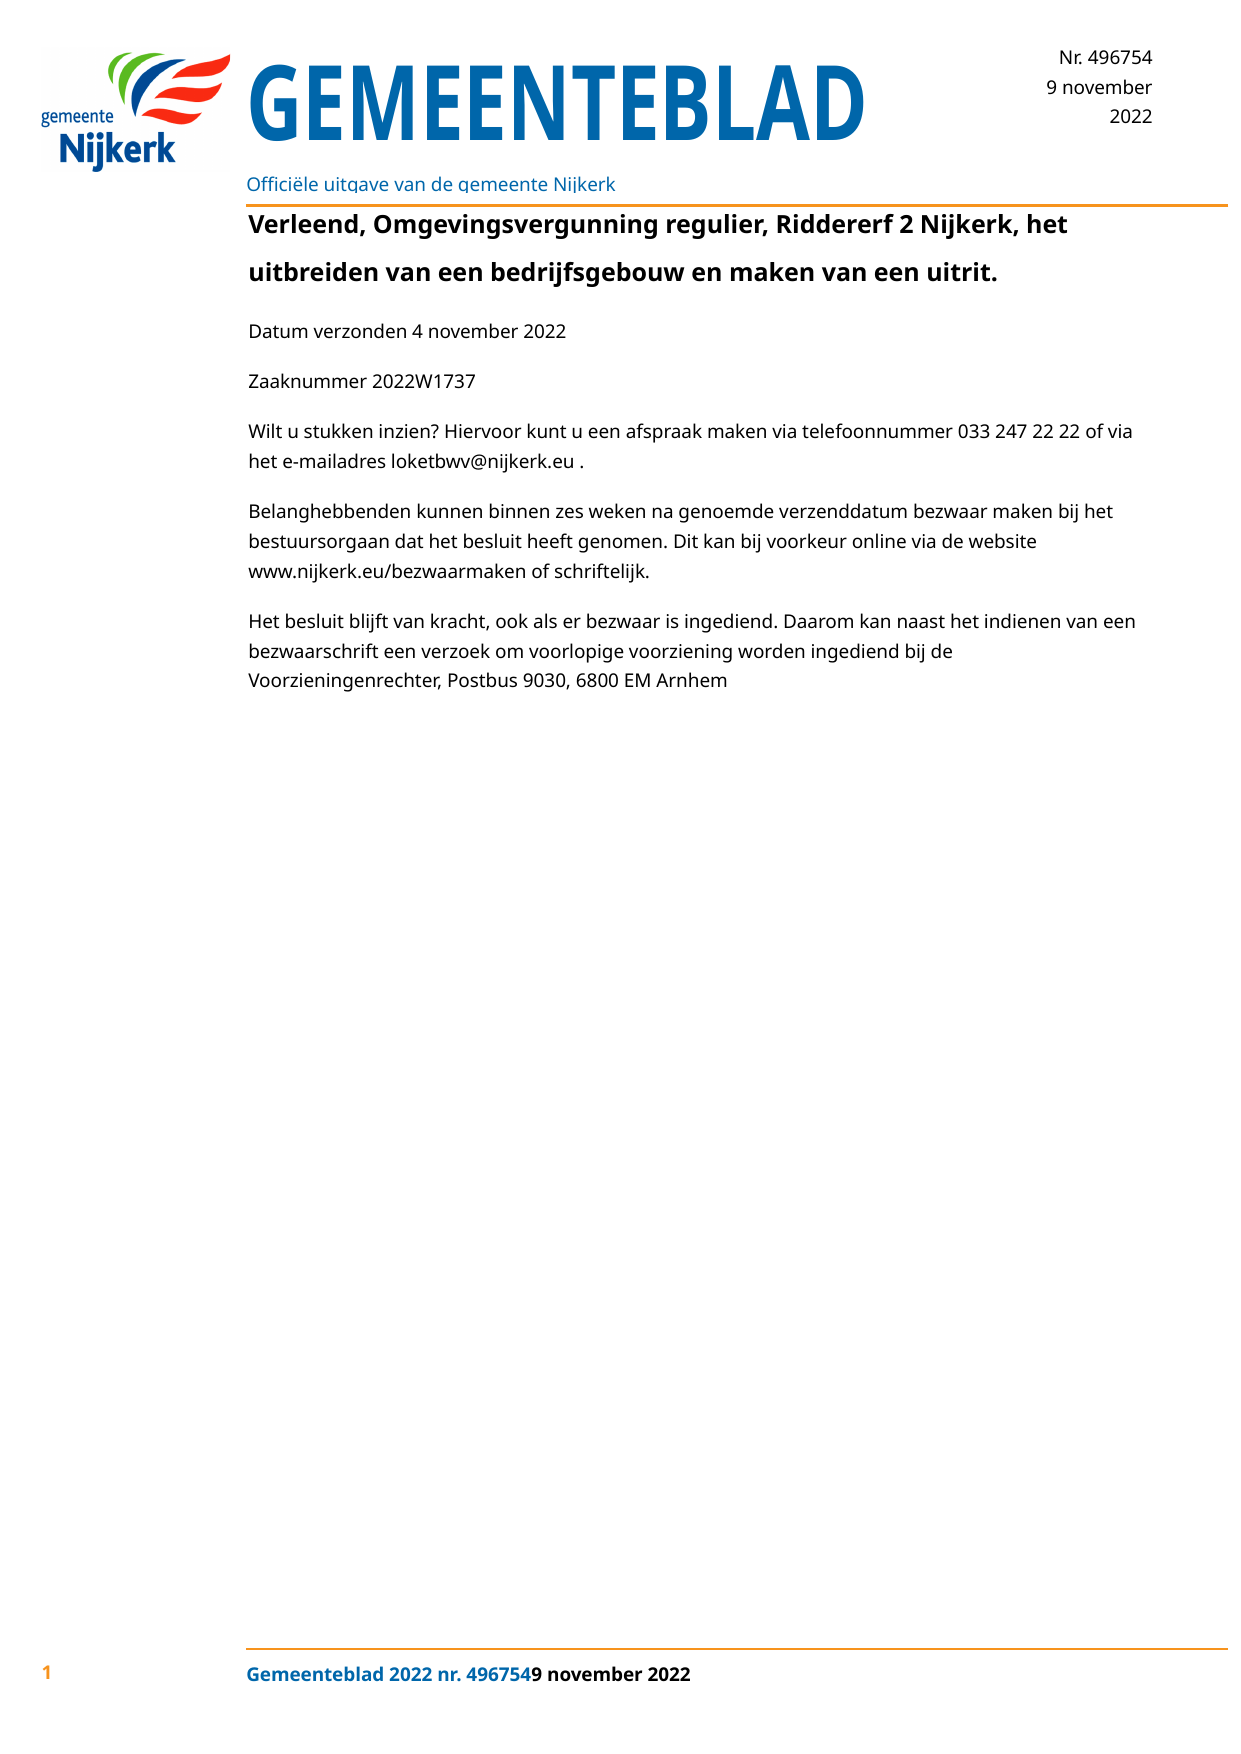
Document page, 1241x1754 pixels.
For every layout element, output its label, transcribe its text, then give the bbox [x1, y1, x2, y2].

text Zaaknummer 2022W1737 [248, 368, 1152, 394]
picture [41, 47, 231, 172]
text Wilt u stukken inzien? Hiervoor kunt u een afspraak maken via telefoonnummer 033 247 22 22 of via het e-mailadres loketbwv@nijkerk.eu . [248, 419, 1152, 474]
text Het besluit blijft van kracht, ook als er bezwaar is ingediend. Daarom kan naast het indienen van een bezwaarschrift een verzoek om voorlopige voorziening worden ingediend bij de Voorzieningenrechter, Postbus 9030, 6800 EM Arnhem [248, 608, 1152, 693]
text Verleend, Omgevingsvergunning regulier, Riddererf 2 Nijkerk, het uitbreiden van een bedrijfsgebouw en maken van een uitrit. [248, 207, 1152, 288]
text Datum verzonden 4 november 2022 [248, 318, 1152, 344]
text Belanghebbenden kunnen binnen zes weken na genoemde verzenddatum bezwaar maken bij het bestuursorgaan dat het besluit heeft genomen. Dit kan bij voorkeur online via de website www.nijkerk.eu/bezwaarmaken of schriftelijk. [248, 499, 1152, 584]
